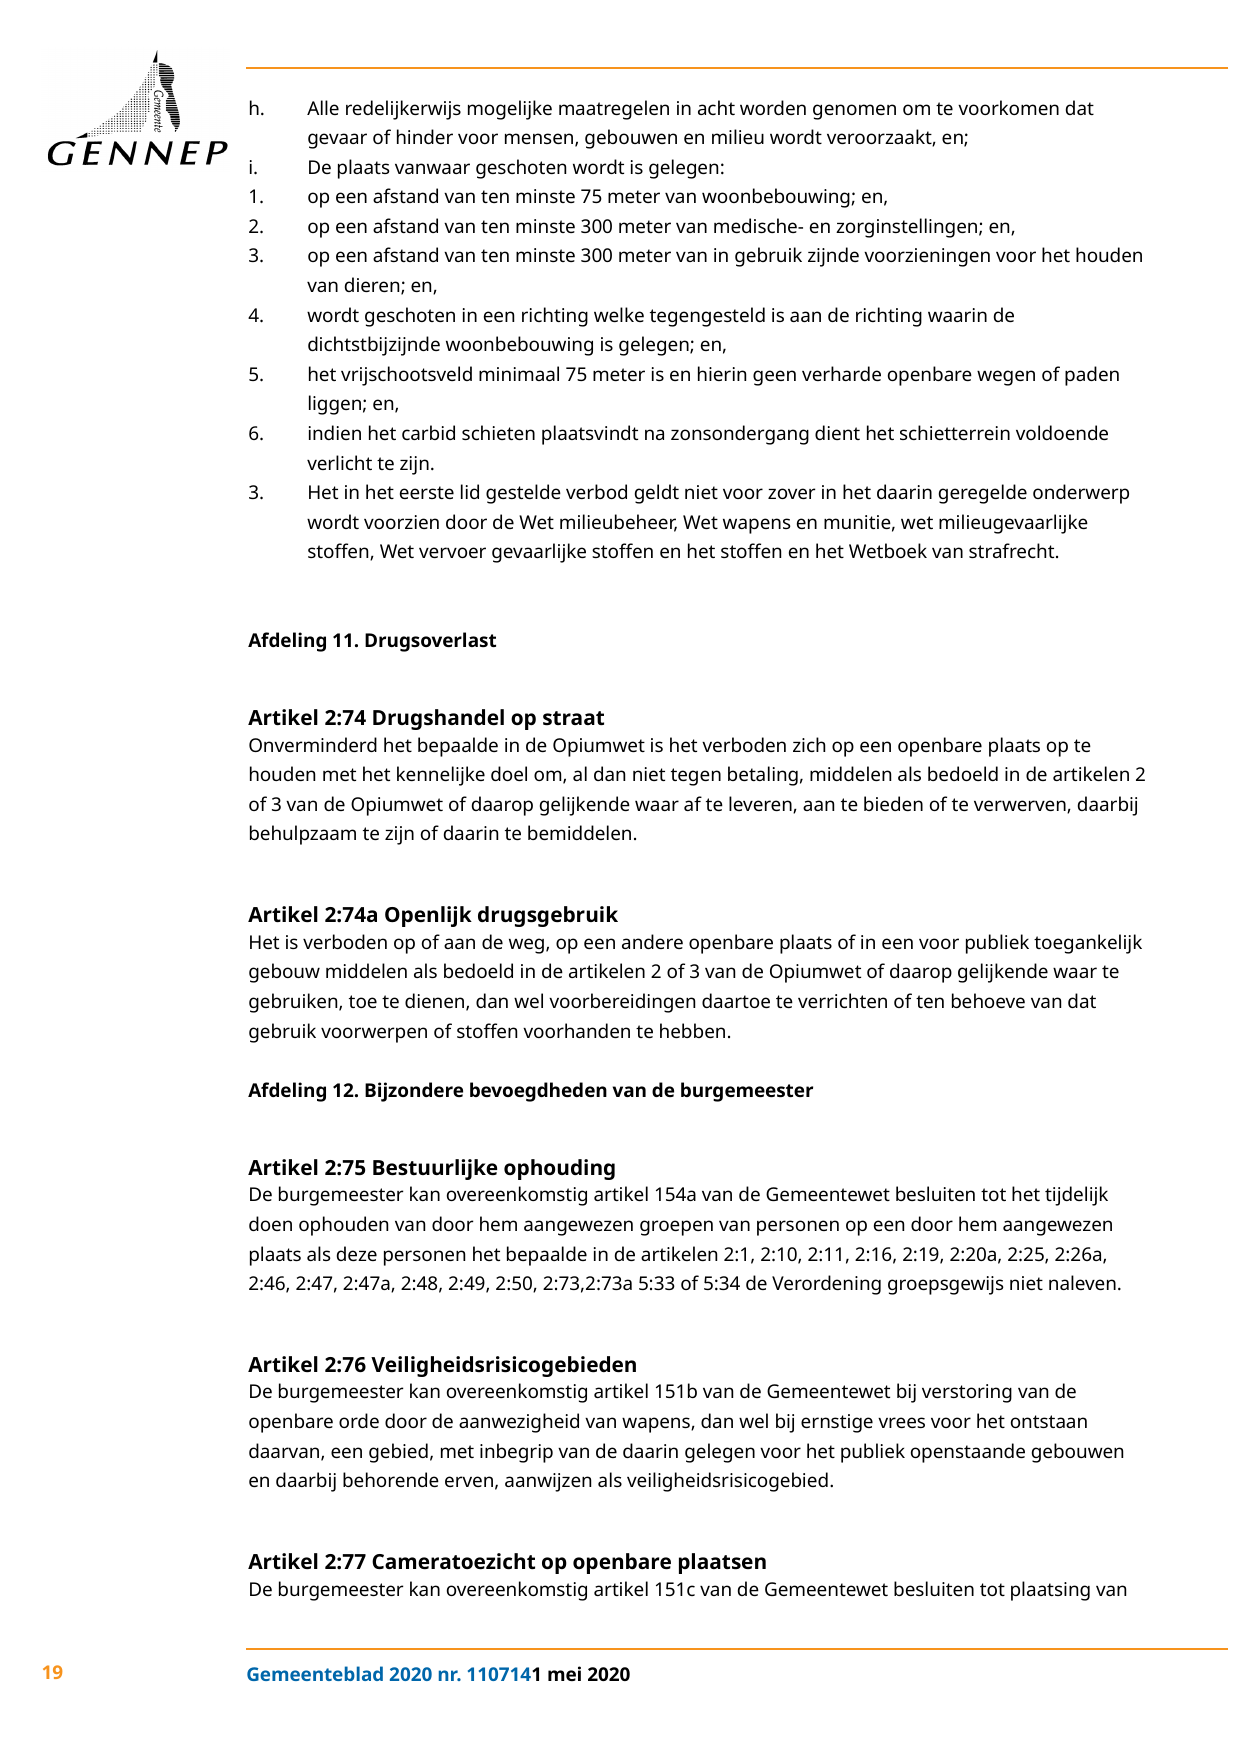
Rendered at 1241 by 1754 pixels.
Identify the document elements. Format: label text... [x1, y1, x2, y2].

list wordt geschoten in een richting welke tegengesteld is aan de richting waarin de dichtstbijzijnde woonbebouwing is gelegen; en, [248, 302, 1152, 357]
text De burgemeester kan overeenkomstig artikel 154a van de Gemeentewet besluiten tot het tijdelijk doen ophouden van door hem aangewezen groepen van personen op een door hem aangewezen plaats als deze personen het bepaalde in de artikelen 2:1, 2:10, 2:11, 2:16, 2:19, 2:20a, 2:25, 2:26a, 2:46, 2:47, 2:47a, 2:48, 2:49, 2:50, 2:73,2:73a 5:33 of 5:34 de Verordening groepsgewijs niet naleven. [248, 1182, 1152, 1296]
text De burgemeester kan overeenkomstig artikel 151b van de Gemeentewet bij verstoring van de openbare orde door de aanwezigheid van wapens, dan wel bij ernstige vrees voor het ontstaan daarvan, een gebied, met inbegrip van de daarin gelegen voor het publiek openstaande gebouwen en daarbij behorende erven, aanwijzen als veiligheidsrisicogebied. [248, 1379, 1152, 1493]
text Onverminderd het bepaalde in de Opiumwet is het verboden zich op een openbare plaats op te houden met het kennelijke doel om, al dan niet tegen betaling, middelen als bedoeld in de artikelen 2 of 3 van de Opiumwet of daarop gelijkende waar af te leveren, aan te bieden of te verwerven, daarbij behulpzaam te zijn of daarin te bemiddelen. [248, 732, 1152, 846]
text Het is verboden op of aan de weg, op een andere openbare plaats of in een voor publiek toegankelijk gebouw middelen als bedoeld in de artikelen 2 of 3 van de Opiumwet of daarop gelijkende waar te gebruiken, toe te dienen, dan wel voorbereidingen daartoe te verrichten of ten behoeve van dat gebruik voorwerpen of stoffen voorhanden te hebben. [248, 929, 1152, 1043]
list De plaats vanwaar geschoten wordt is gelegen: [248, 154, 1152, 180]
text Artikel 2:76 Veiligheidsrisicogebieden [248, 1350, 1152, 1379]
list indien het carbid schieten plaatsvindt na zonsondergang dient het schietterrein voldoende verlicht te zijn. [248, 420, 1152, 476]
list het vrijschootsveld minimaal 75 meter is en hierin geen verharde openbare wegen of paden liggen; en, [248, 361, 1152, 416]
picture [41, 47, 231, 172]
text Artikel 2:74a Openlijk drugsgebruik [248, 901, 1152, 929]
list op een afstand van ten minste 300 meter van in gebruik zijnde voorzieningen voor het houden van dieren; en, [248, 243, 1152, 298]
list op een afstand van ten minste 300 meter van medische- en zorginstellingen; en, [248, 213, 1152, 239]
list Alle redelijkerwijs mogelijke maatregelen in acht worden genomen om te voorkomen dat gevaar of hinder voor mensen, gebouwen en milieu wordt veroorzaakt, en; [248, 95, 1152, 150]
text De burgemeester kan overeenkomstig artikel 151c van de Gemeentewet besluiten tot plaatsing van [248, 1576, 1152, 1602]
text Afdeling 12. Bijzondere bevoegdheden van de burgemeester [248, 1077, 1152, 1103]
list op een afstand van ten minste 75 meter van woonbebouwing; en, [248, 183, 1152, 209]
list Het in het eerste lid gestelde verbod geldt niet voor zover in het daarin geregelde onderwerp wordt voorzien door de Wet milieubeheer, Wet wapens en munitie, wet milieugevaarlijke stoffen, Wet vervoer gevaarlijke stoffen en het stoffen en het Wetboek van strafrecht. [248, 479, 1152, 564]
text Artikel 2:77 Cameratoezicht op openbare plaatsen [248, 1547, 1152, 1576]
text Artikel 2:74 Drugshandel op straat [248, 703, 1152, 732]
text Afdeling 11. Drugsoverlast [248, 627, 1152, 653]
text Artikel 2:75 Bestuurlijke ophouding [248, 1153, 1152, 1182]
